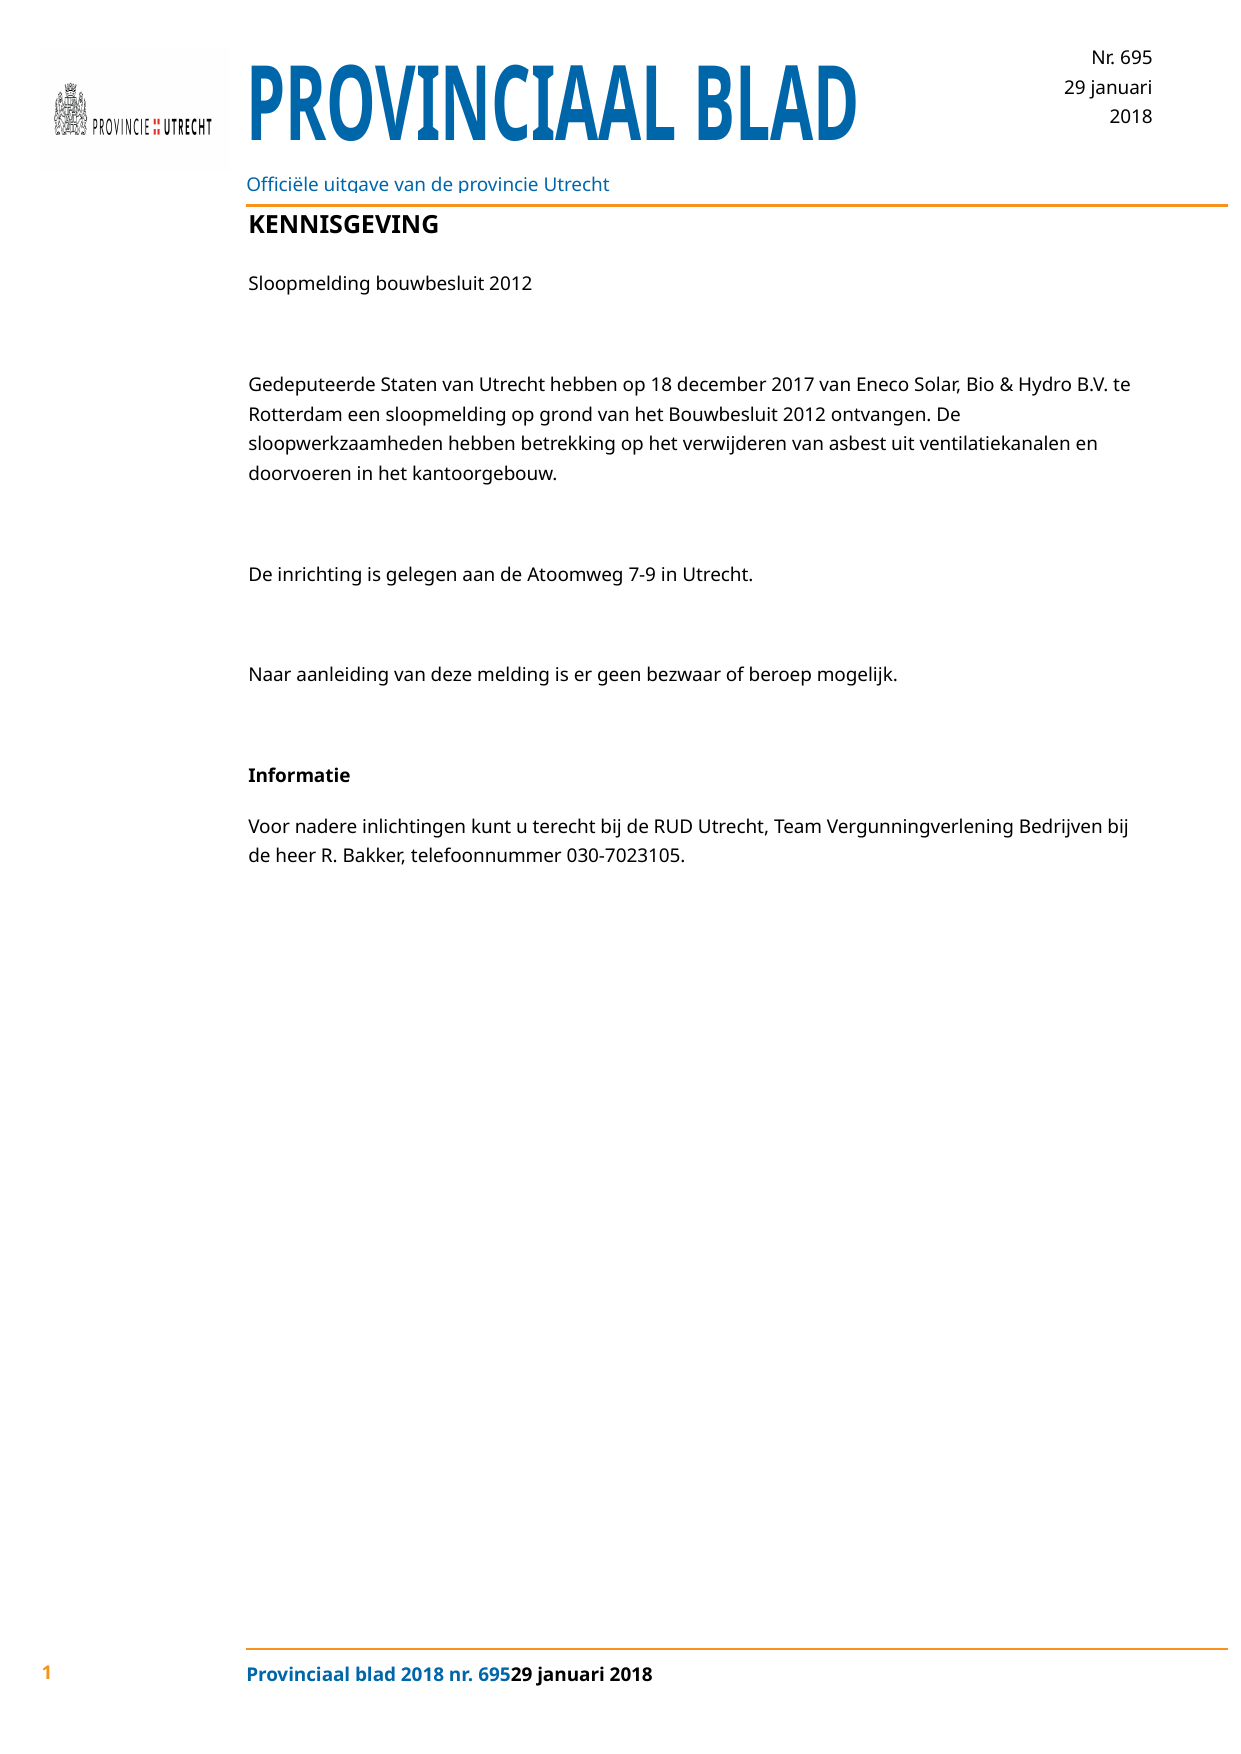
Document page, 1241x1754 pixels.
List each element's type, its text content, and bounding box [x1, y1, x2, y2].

text KENNISGEVING [248, 207, 1152, 241]
text Gedeputeerde Staten van Utrecht hebben op 18 december 2017 van Eneco Solar, Bio & Hydro B.V. te Rotterdam een sloopmelding op grond van het Bouwbesluit 2012 ontvangen. De sloopwerkzaamheden hebben betrekking op het verwijderen van asbest uit ventilatiekanalen en doorvoeren in het kantoorgebouw. [248, 371, 1152, 486]
picture [41, 47, 231, 172]
text Voor nadere inlichtingen kunt u terecht bij de RUD Utrecht, Team Vergunningverlening Bedrijven bij de heer R. Bakker, telefoonnummer 030-7023105. [248, 813, 1152, 868]
text Informatie [248, 762, 1152, 788]
text Naar aanleiding van deze melding is er geen bezwaar of beroep mogelijk. [248, 662, 1152, 687]
text De inrichting is gelegen aan de Atoomweg 7-9 in Utrecht. [248, 561, 1152, 586]
text Sloopmelding bouwbesluit 2012 [248, 270, 1152, 296]
